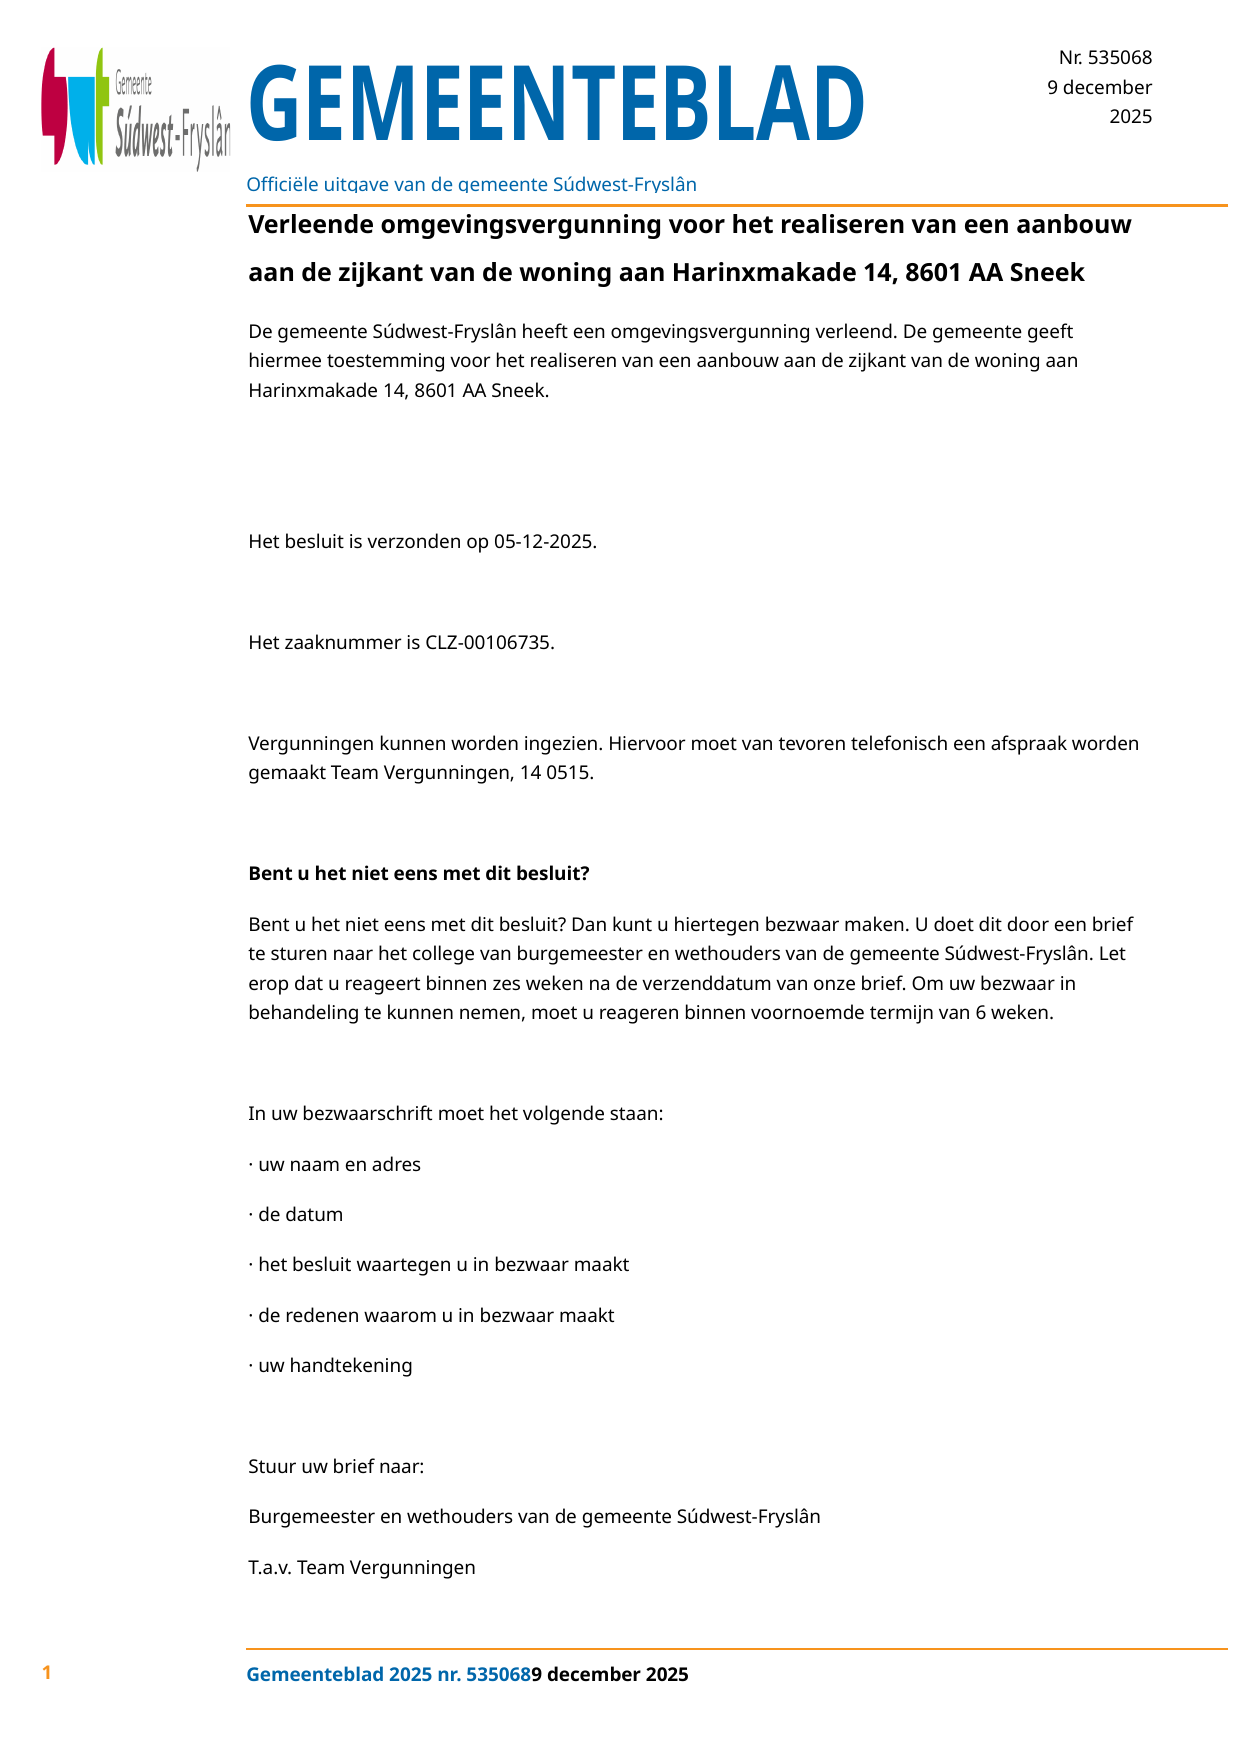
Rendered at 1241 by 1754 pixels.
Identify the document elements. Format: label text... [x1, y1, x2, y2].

text Stuur uw brief naar: [248, 1453, 1152, 1479]
picture [41, 47, 231, 172]
text · uw handtekening [248, 1352, 1152, 1378]
text De gemeente Súdwest-Fryslân heeft een omgevingsvergunning verleend. De gemeente geeft hiermee toestemming voor het realiseren van een aanbouw aan de zijkant van de woning aan Harinxmakade 14, 8601 AA Sneek. [248, 318, 1152, 403]
text In uw bezwaarschrift moet het volgende staan: [248, 1100, 1152, 1126]
text Verleende omgevingsvergunning voor het realiseren van een aanbouw aan de zijkant van de woning aan Harinxmakade 14, 8601 AA Sneek [248, 207, 1152, 288]
text Het zaaknummer is CLZ-00106735. [248, 629, 1152, 655]
text Bent u het niet eens met dit besluit? [248, 860, 1152, 886]
text · de datum [248, 1201, 1152, 1227]
text · uw naam en adres [248, 1151, 1152, 1177]
text Burgemeester en wethouders van de gemeente Súdwest-Fryslân [248, 1504, 1152, 1529]
text · het besluit waartegen u in bezwaar maakt [248, 1252, 1152, 1277]
text Bent u het niet eens met dit besluit? Dan kunt u hiertegen bezwaar maken. U doet dit door een brief te sturen naar het college van burgemeester en wethouders van de gemeente Súdwest-Fryslân. Let erop dat u reageert binnen zes weken na de verzenddatum van onze brief. Om uw bezwaar in behandeling te kunnen nemen, moet u reageren binnen voornoemde termijn van 6 weken. [248, 911, 1152, 1025]
text · de redenen waarom u in bezwaar maakt [248, 1302, 1152, 1328]
text Het besluit is verzonden op 05-12-2025. [248, 528, 1152, 554]
text T.a.v. Team Vergunningen [248, 1554, 1152, 1580]
text Vergunningen kunnen worden ingezien. Hiervoor moet van tevoren telefonisch een afspraak worden gemaakt Team Vergunningen, 14 0515. [248, 730, 1152, 785]
